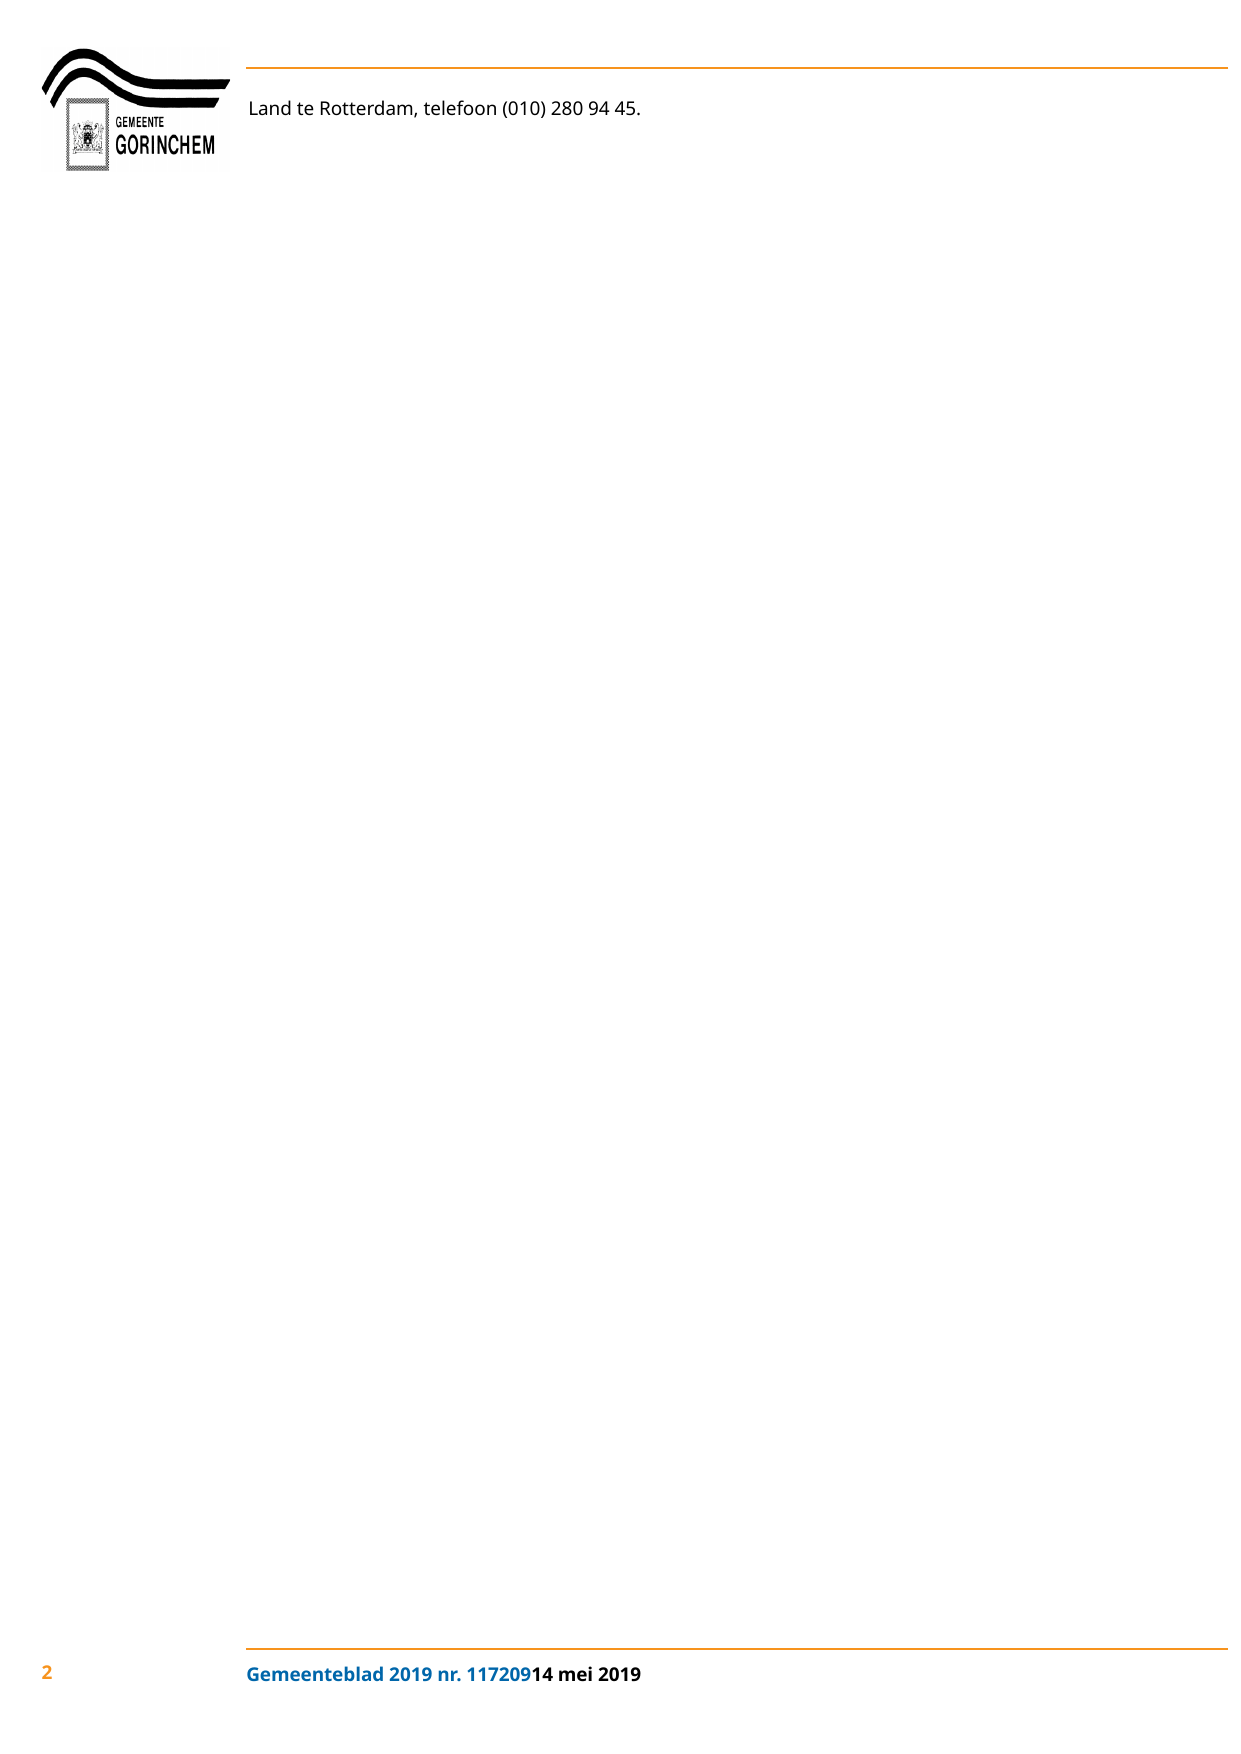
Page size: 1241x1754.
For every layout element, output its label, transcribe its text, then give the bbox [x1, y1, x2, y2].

text Land te Rotterdam, telefoon (010) 280 94 45. [248, 95, 1152, 121]
picture [41, 47, 231, 172]
